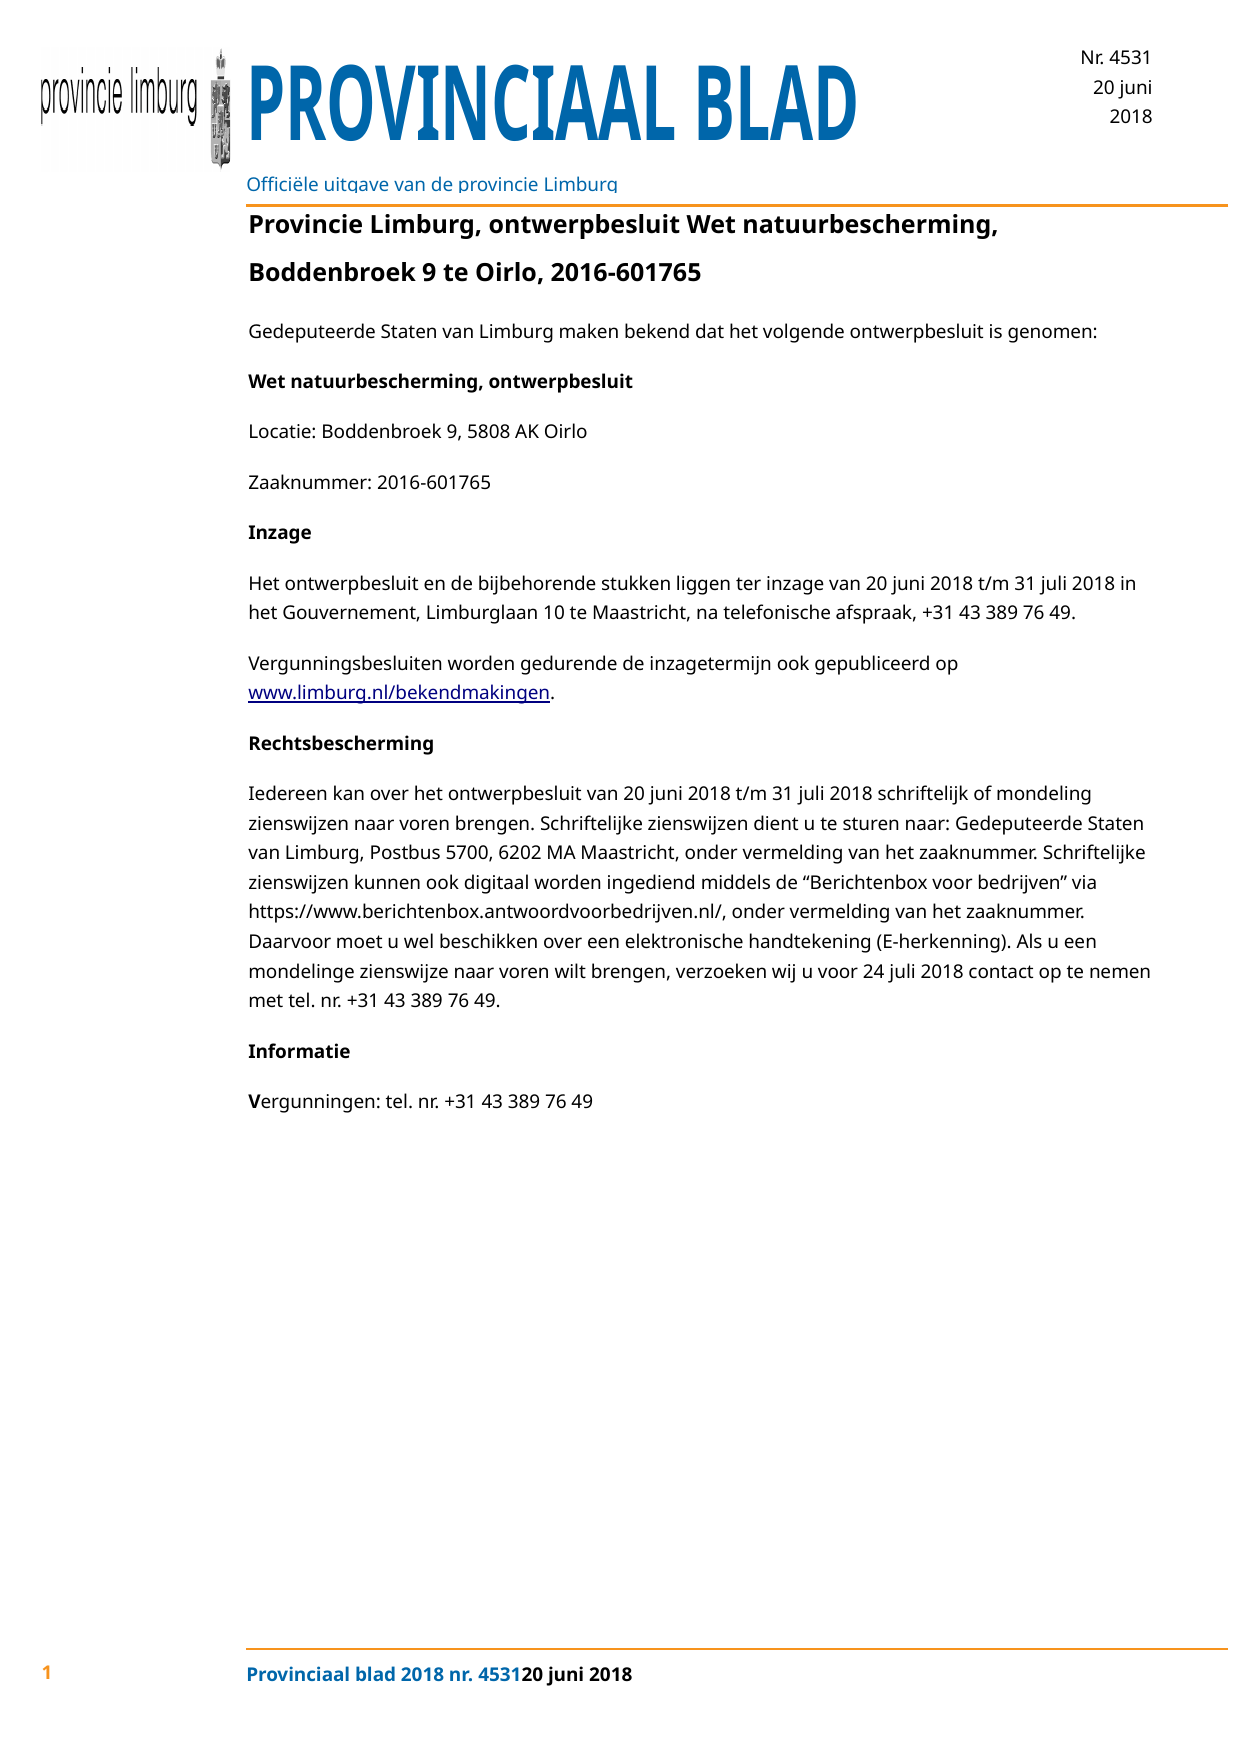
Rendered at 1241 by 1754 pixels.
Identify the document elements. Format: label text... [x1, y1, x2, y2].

text Locatie: Boddenbroek 9, 5808 AK Oirlo [248, 419, 1152, 444]
text Vergunningen: tel. nr. +31 43 389 76 49 [248, 1088, 1152, 1114]
text Wet natuurbescherming, ontwerpbesluit [248, 368, 1152, 394]
text Gedeputeerde Staten van Limburg maken bekend dat het volgende ontwerpbesluit is genomen: [248, 318, 1152, 344]
text Inzage [248, 519, 1152, 545]
text Provincie Limburg, ontwerpbesluit Wet natuurbescherming, Boddenbroek 9 te Oirlo, 2016-601765 [248, 207, 1152, 288]
text Rechtsbescherming [248, 730, 1152, 756]
text Informatie [248, 1038, 1152, 1064]
text Iedereen kan over het ontwerpbesluit van 20 juni 2018 t/m 31 juli 2018 schriftelijk of mondeling zienswijzen naar voren brengen. Schriftelijke zienswijzen dient u te sturen naar: Gedeputeerde Staten van Limburg, Postbus 5700, 6202 MA Maastricht, onder vermelding van het zaaknummer. Schriftelijke zienswijzen kunnen ook digitaal worden ingediend middels de “Berichtenbox voor bedrijven” via https://www.berichtenbox.antwoordvoorbedrijven.nl/, onder vermelding van het zaaknummer. Daarvoor moet u wel beschikken over een elektronische handtekening (E-herkenning). Als u een mondelinge zienswijze naar voren wilt brengen, verzoeken wij u voor 24 juli 2018 contact op te nemen met tel. nr. +31 43 389 76 49. [248, 780, 1152, 1013]
text Het ontwerpbesluit en de bijbehorende stukken liggen ter inzage van 20 juni 2018 t/m 31 juli 2018 in het Gouvernement, Limburglaan 10 te Maastricht, na telefonische afspraak, +31 43 389 76 49. [248, 570, 1152, 625]
text Vergunningsbesluiten worden gedurende de inzagetermijn ook gepubliceerd op www.limburg.nl/bekendmakingen. [248, 650, 1152, 705]
text Zaaknummer: 2016-601765 [248, 469, 1152, 495]
picture [41, 47, 231, 172]
